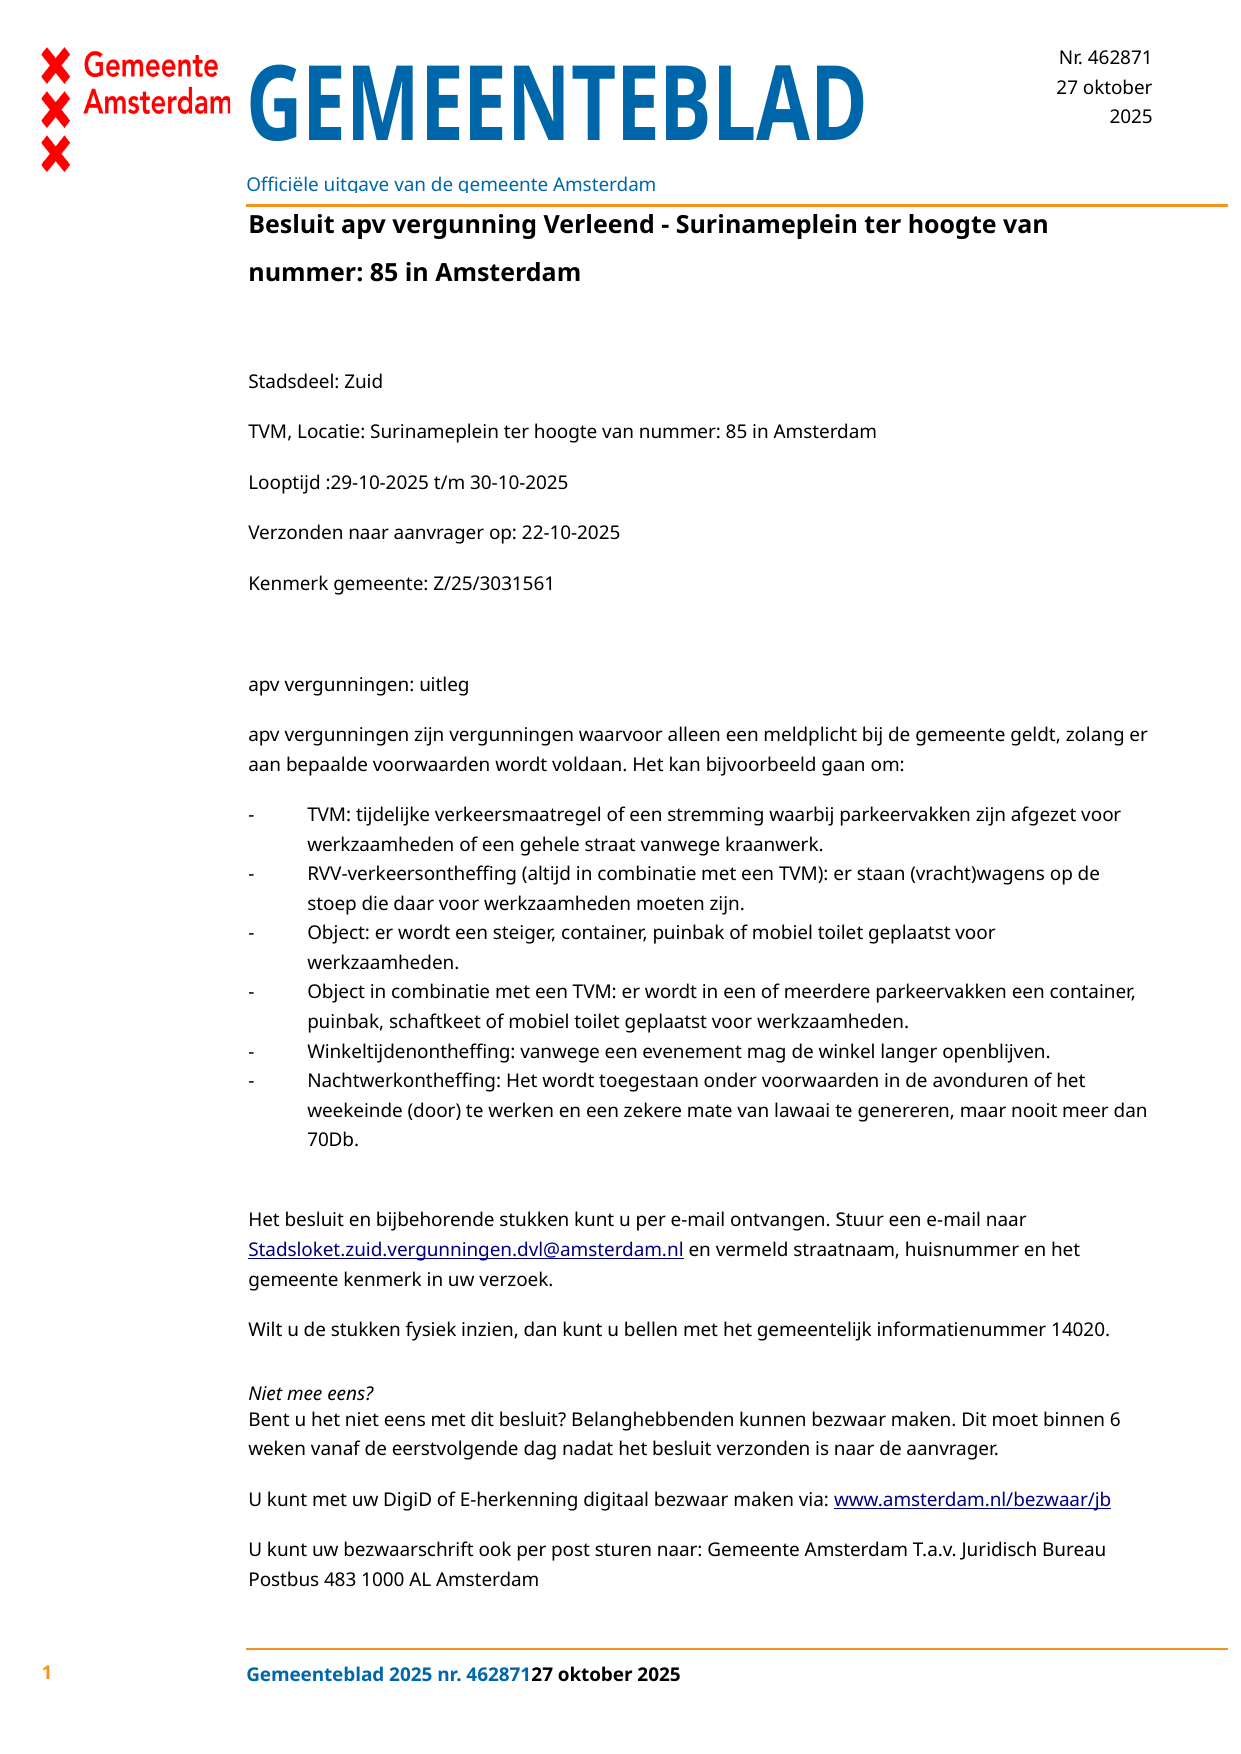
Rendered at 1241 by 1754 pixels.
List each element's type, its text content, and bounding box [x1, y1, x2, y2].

list Object: er wordt een steiger, container, puinbak of mobiel toilet geplaatst voor werkzaamheden. [248, 919, 1152, 975]
list Object in combinatie met een TVM: er wordt in een of meerdere parkeervakken een container, puinbak, schaftkeet of mobiel toilet geplaatst voor werkzaamheden. [248, 979, 1152, 1034]
list RVV-verkeersontheffing (altijd in combinatie met een TVM): er staan (vracht)wagens op de stoep die daar voor werkzaamheden moeten zijn. [248, 860, 1152, 916]
text apv vergunningen: uitleg [248, 671, 1152, 697]
text Niet mee eens? [248, 1380, 1152, 1406]
picture [41, 47, 231, 172]
text apv vergunningen zijn vergunningen waarvoor alleen een meldplicht bij de gemeente geldt, zolang er aan bepaalde voorwaarden wordt voldaan. Het kan bijvoorbeeld gaan om: [248, 721, 1152, 777]
text U kunt met uw DigiD of E-herkenning digitaal bezwaar maken via: www.amsterdam.nl/bezwaar/jb [248, 1486, 1152, 1512]
list Winkeltijdenontheffing: vanwege een evenement mag de winkel langer openblijven. [248, 1038, 1152, 1064]
list Nachtwerkontheffing: Het wordt toegestaan onder voorwaarden in de avonduren of het weekeinde (door) te werken en een zekere mate van lawaai te genereren, maar nooit meer dan 70Db. [248, 1067, 1152, 1152]
text Looptijd :29-10-2025 t/m 30-10-2025 [248, 469, 1152, 495]
text Verzonden naar aanvrager op: 22-10-2025 [248, 519, 1152, 545]
text Bent u het niet eens met dit besluit? Belanghebbenden kunnen bezwaar maken. Dit moet binnen 6 weken vanaf de eerstvolgende dag nadat het besluit verzonden is naar de aanvrager. [248, 1406, 1152, 1461]
text Wilt u de stukken fysiek inzien, dan kunt u bellen met het gemeentelijk informatienummer 14020. [248, 1316, 1152, 1342]
text TVM, Locatie: Surinameplein ter hoogte van nummer: 85 in Amsterdam [248, 419, 1152, 444]
text U kunt uw bezwaarschrift ook per post sturen naar: Gemeente Amsterdam T.a.v. Juridisch Bureau Postbus 483 1000 AL Amsterdam [248, 1536, 1152, 1592]
text Besluit apv vergunning Verleend - Surinameplein ter hoogte van nummer: 85 in Amsterdam [248, 207, 1152, 288]
text Stadsdeel: Zuid [248, 368, 1152, 394]
list TVM: tijdelijke verkeersmaatregel of een stremming waarbij parkeervakken zijn afgezet voor werkzaamheden of een gehele straat vanwege kraanwerk. [248, 801, 1152, 857]
text Kenmerk gemeente: Z/25/3031561 [248, 570, 1152, 596]
text Het besluit en bijbehorende stukken kunt u per e-mail ontvangen. Stuur een e-mail naar Stadsloket.zuid.vergunningen.dvl@amsterdam.nl en vermeld straatnaam, huisnummer en het gemeente kenmerk in uw verzoek. [248, 1207, 1152, 1292]
